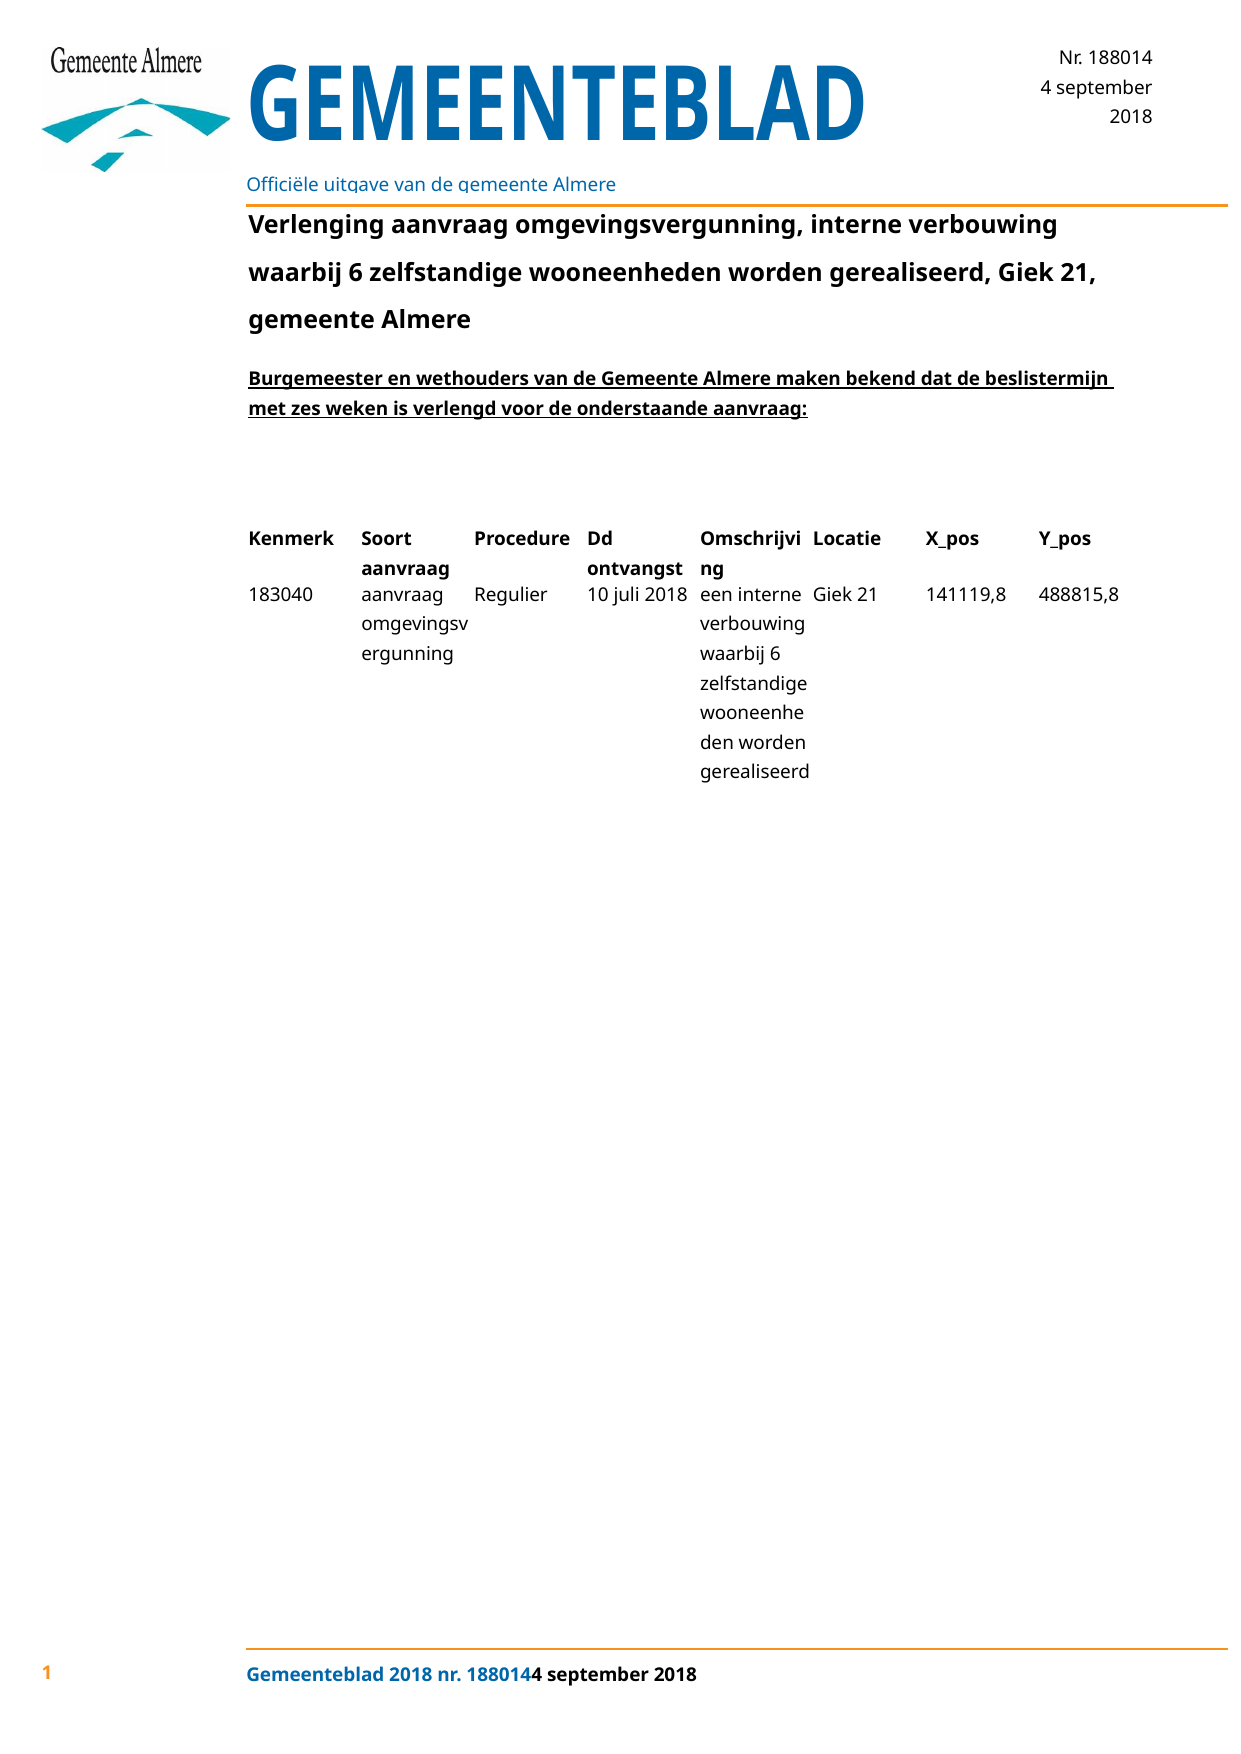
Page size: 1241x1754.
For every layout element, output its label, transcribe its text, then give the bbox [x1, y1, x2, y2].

table_header X_pos [926, 526, 1038, 581]
table_header Locatie [813, 526, 926, 581]
table_header Soort aanvraag [361, 526, 474, 581]
table_cell 141119,8 [926, 581, 1038, 784]
table_cell Giek 21 [813, 581, 926, 784]
text Burgemeester en wethouders van de Gemeente Almere maken bekend dat de beslistermijn met zes weken is verlengd voor de onderstaande aanvraag: [248, 366, 1152, 421]
table_cell 183040 [248, 581, 361, 784]
table_header Dd ontvangst [587, 526, 700, 581]
table_cell aanvraag omgevingsvergunning [361, 581, 474, 784]
picture [41, 47, 231, 172]
table_header Y_pos [1039, 526, 1152, 581]
table_header Procedure [474, 526, 587, 581]
table_header Kenmerk [248, 526, 361, 581]
table_cell Regulier [474, 581, 587, 784]
text Verlenging aanvraag omgevingsvergunning, interne verbouwing waarbij 6 zelfstandige wooneenheden worden gerealiseerd, Giek 21, gemeente Almere [248, 207, 1152, 336]
table_cell een interne verbouwing waarbij 6 zelfstandige wooneenheden worden gerealiseerd [700, 581, 813, 784]
table_cell 488815,8 [1039, 581, 1152, 784]
table_cell 10 juli 2018 [587, 581, 700, 784]
table_header Omschrijving [700, 526, 813, 581]
